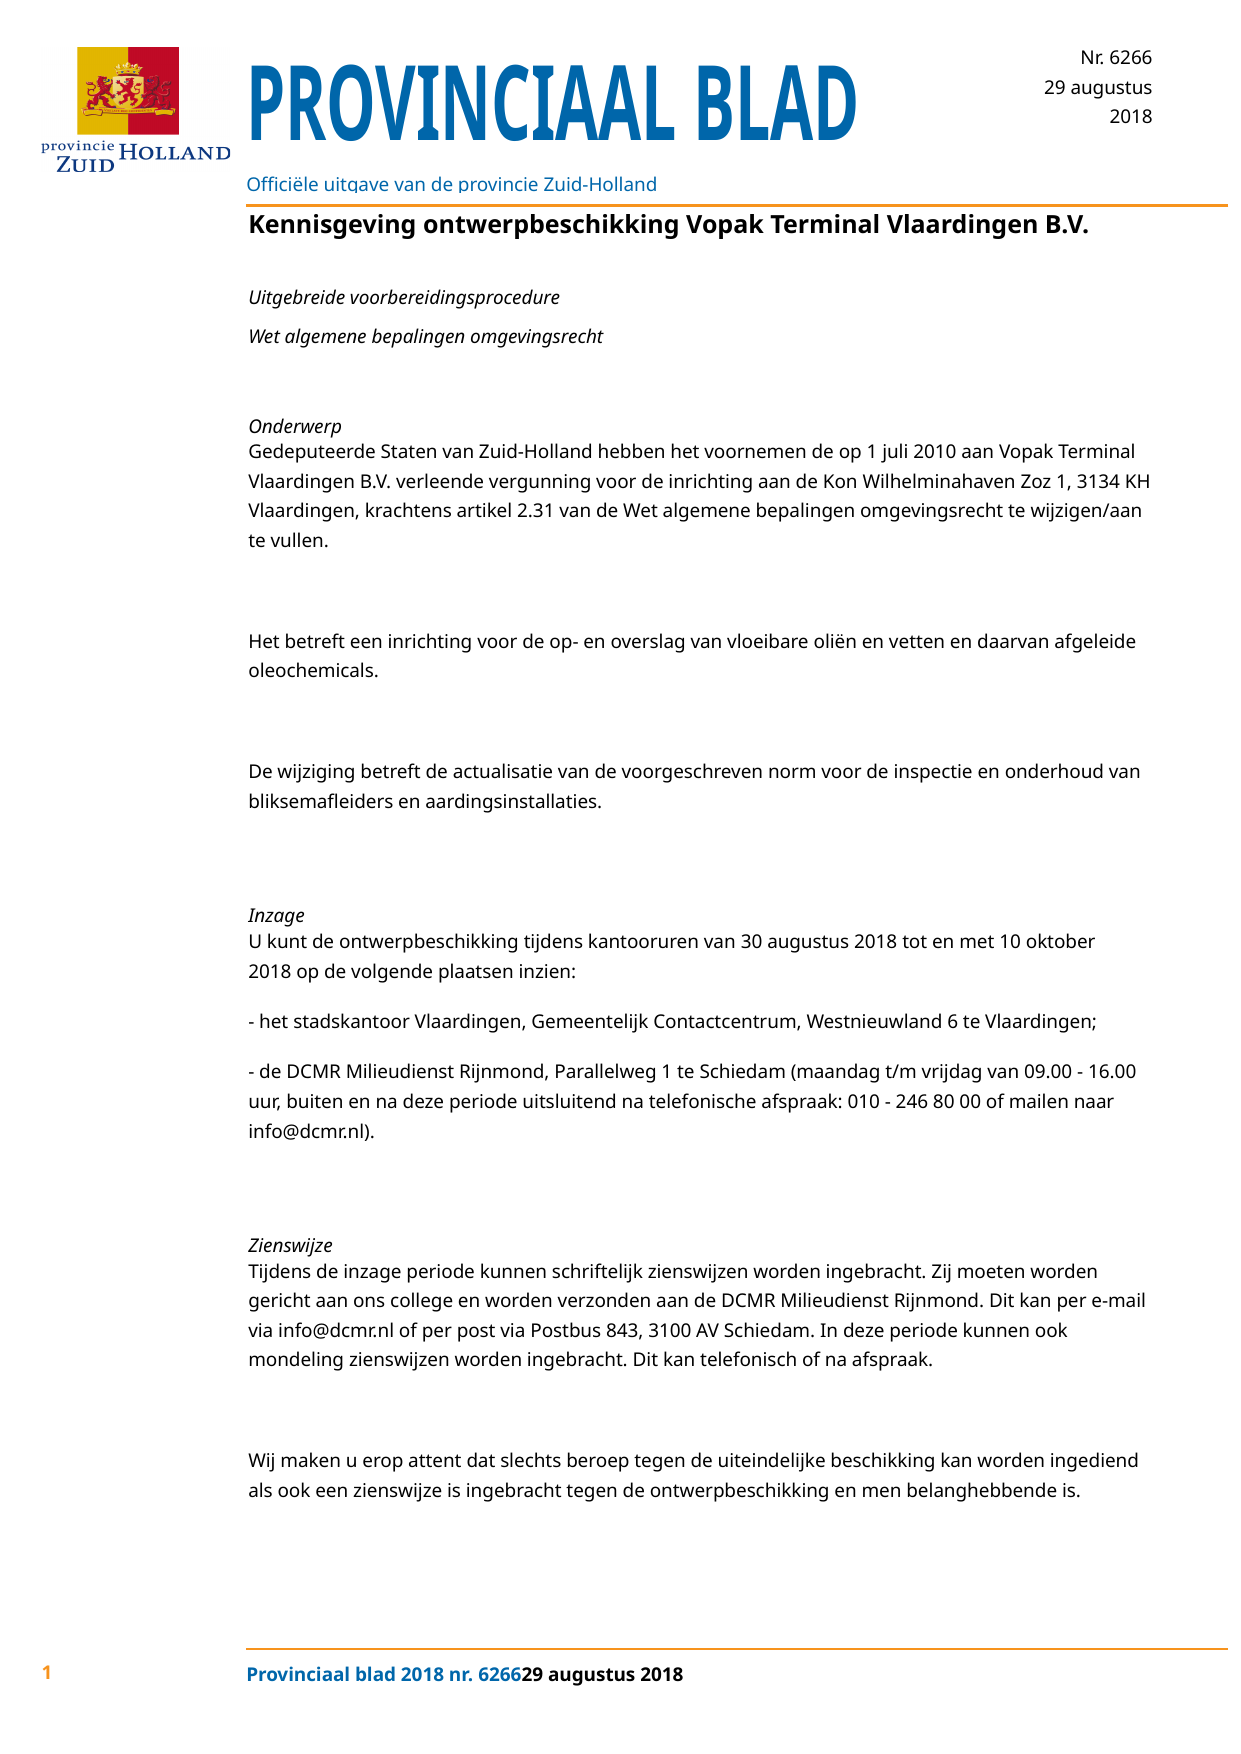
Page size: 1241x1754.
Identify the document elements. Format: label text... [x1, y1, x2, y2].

text - de DCMR Milieudienst Rijnmond, Parallelweg 1 te Schiedam (maandag t/m vrijdag van 09.00 - 16.00 uur, buiten en na deze periode uitsluitend na telefonische afspraak: 010 - 246 80 00 of mailen naar info@dcmr.nl). [248, 1059, 1152, 1143]
text Zienswijze [248, 1232, 1152, 1258]
text Wij maken u erop attent dat slechts beroep tegen de uiteindelijke beschikking kan worden ingediend als ook een zienswijze is ingebracht tegen de ontwerpbeschikking en men belanghebbende is. [248, 1447, 1152, 1503]
text Tijdens de inzage periode kunnen schriftelijk zienswijzen worden ingebracht. Zij moeten worden gericht aan ons college en worden verzonden aan de DCMR Milieudienst Rijnmond. Dit kan per e-mail via info@dcmr.nl of per post via Postbus 843, 3100 AV Schiedam. In deze periode kunnen ook mondeling zienswijzen worden ingebracht. Dit kan telefonisch of na afspraak. [248, 1258, 1152, 1372]
text Gedeputeerde Staten van Zuid-Holland hebben het voornemen de op 1 juli 2010 aan Vopak Terminal Vlaardingen B.V. verleende vergunning voor de inrichting aan de Kon Wilhelminahaven Zoz 1, 3134 KH Vlaardingen, krachtens artikel 2.31 van de Wet algemene bepalingen omgevingsrecht te wijzigen/aan te vullen. [248, 438, 1152, 553]
text Het betreft een inrichting voor de op- en overslag van vloeibare oliën en vetten en daarvan afgeleide oleochemicals. [248, 628, 1152, 683]
text De wijziging betreft de actualisatie van de voorgeschreven norm voor de inspectie en onderhoud van bliksemafleiders en aardingsinstallaties. [248, 758, 1152, 814]
text U kunt de ontwerpbeschikking tijdens kantooruren van 30 augustus 2018 tot en met 10 oktober 2018 op de volgende plaatsen inzien: [248, 928, 1152, 983]
text Inzage [248, 902, 1152, 928]
text Onderwerp [248, 413, 1152, 438]
text - het stadskantoor Vlaardingen, Gemeentelijk Contactcentrum, Westnieuwland 6 te Vlaardingen; [248, 1008, 1152, 1034]
picture [41, 47, 231, 172]
text Wet algemene bepalingen omgevingsrecht [248, 323, 1152, 349]
text Kennisgeving ontwerpbeschikking Vopak Terminal Vlaardingen B.V. [248, 207, 1152, 241]
text Uitgebreide voorbereidingsprocedure [248, 284, 1152, 309]
